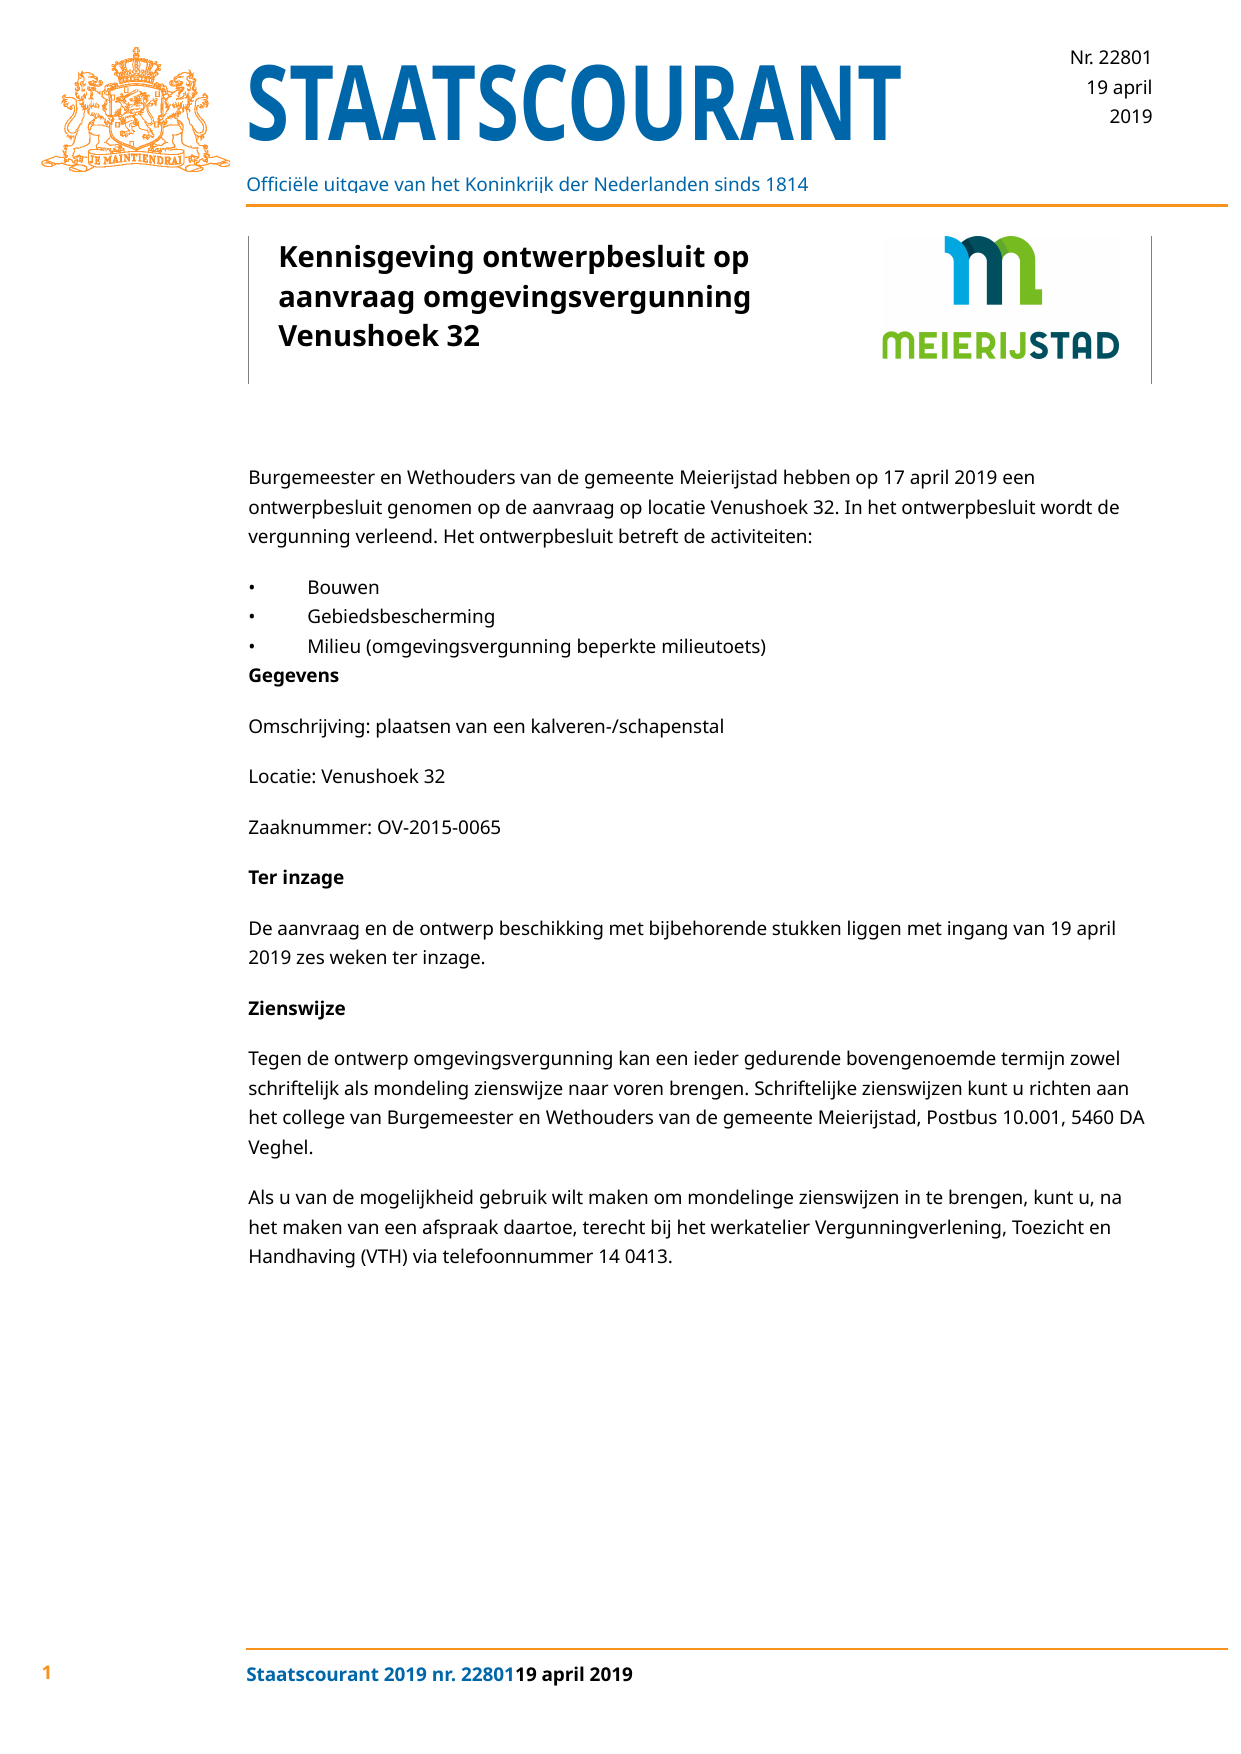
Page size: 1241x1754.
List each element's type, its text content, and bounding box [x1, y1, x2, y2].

picture [41, 47, 231, 172]
text Tegen de ontwerp omgevingsvergunning kan een ieder gedurende bovengenoemde termijn zowel schriftelijk als mondeling zienswijze naar voren brengen. Schriftelijke zienswijzen kunt u richten aan het college van Burgemeester en Wethouders van de gemeente Meierijstad, Postbus 10.001, 5460 DA Veghel. [248, 1045, 1152, 1160]
table_header [1119, 236, 1151, 358]
text De aanvraag en de ontwerp beschikking met bijbehorende stukken liggen met ingang van 19 april 2019 zes weken ter inzage. [248, 915, 1152, 970]
text Burgemeester en Wethouders van de gemeente Meierijstad hebben op 17 april 2019 een ontwerpbesluit genomen op de aanvraag op locatie Venushoek 32. In het ontwerpbesluit wordt de vergunning verleend. Het ontwerpbesluit betreft de activiteiten: [248, 464, 1152, 549]
list Bouwen [248, 574, 1152, 600]
table_header Kennisgeving ontwerpbesluit op aanvraag omgevingsvergunning Venushoek 32 [249, 236, 850, 384]
text Zienswijze [248, 995, 1152, 1021]
text Ter inzage [248, 864, 1152, 890]
text Omschrijving: plaatsen van een kalveren-/schapenstal [248, 713, 1152, 739]
text Locatie: Venushoek 32 [248, 763, 1152, 789]
table_header [850, 359, 1151, 384]
list Milieu (omgevingsvergunning beperkte milieutoets) [248, 633, 1152, 659]
picture [882, 236, 1119, 359]
text Gegevens [248, 663, 1152, 688]
text Zaaknummer: OV-2015-0065 [248, 814, 1152, 840]
text Als u van de mogelijkheid gebruik wilt maken om mondelinge zienswijzen in te brengen, kunt u, na het maken van een afspraak daartoe, terecht bij het werkatelier Vergunningverlening, Toezicht en Handhaving (VTH) via telefoonnummer 14 0413. [248, 1184, 1152, 1269]
table_header [850, 236, 882, 358]
list Gebiedsbescherming [248, 603, 1152, 629]
